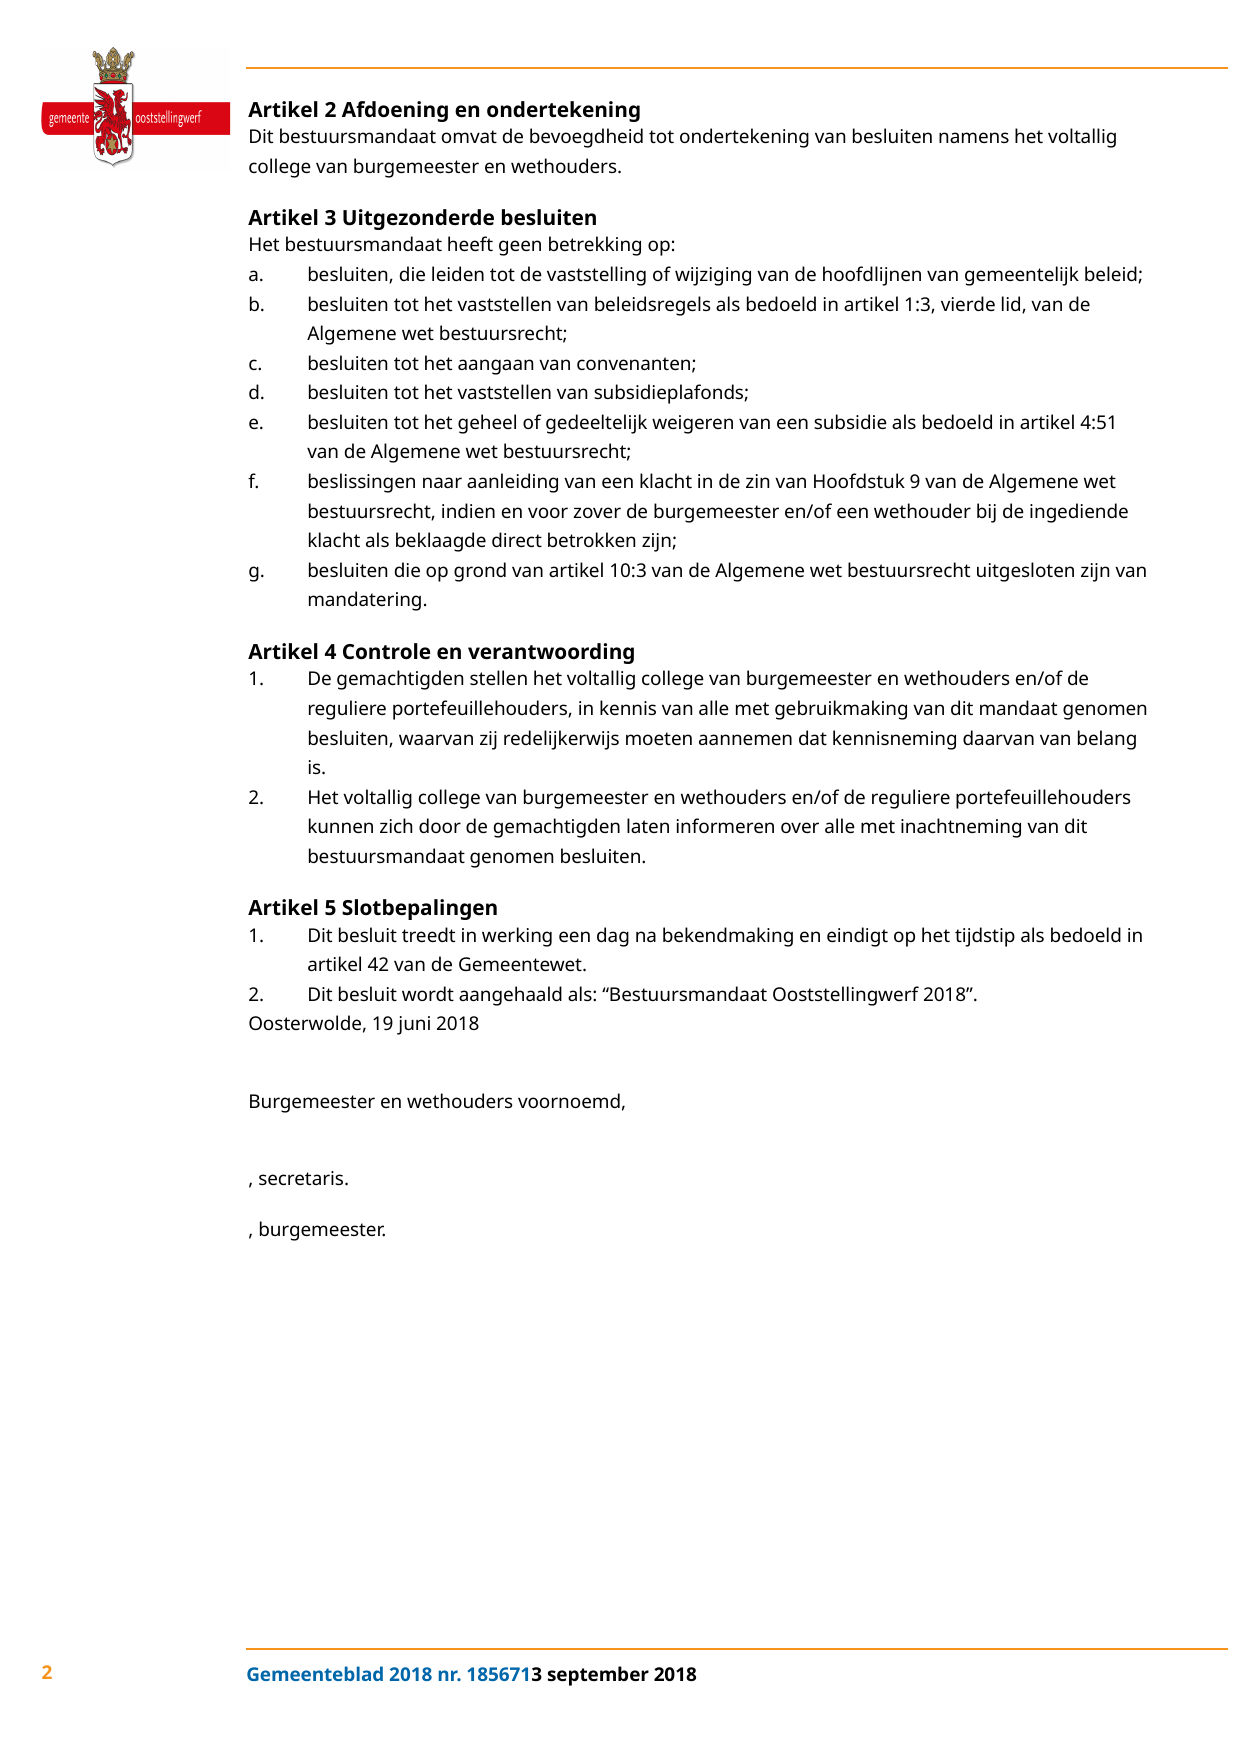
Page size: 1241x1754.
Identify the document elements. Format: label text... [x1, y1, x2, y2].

text Artikel 3 Uitgezonderde besluiten [248, 203, 1152, 232]
text Artikel 5 Slotbepalingen [248, 893, 1152, 922]
list besluiten, die leiden tot de vaststelling of wijziging van de hoofdlijnen van gemeentelijk beleid; [248, 261, 1152, 287]
text Artikel 2 Afdoening en ondertekening [248, 95, 1152, 123]
list Het voltallig college van burgemeester en wethouders en/of de reguliere portefeuillehouders kunnen zich door de gemachtigden laten informeren over alle met inachtneming van dit bestuursmandaat genomen besluiten. [248, 784, 1152, 869]
text Burgemeester en wethouders voornoemd, [248, 1088, 1152, 1113]
list besluiten die op grond van artikel 10:3 van de Algemene wet bestuursrecht uitgesloten zijn van mandatering. [248, 557, 1152, 612]
list Dit besluit treedt in werking een dag na bekendmaking en eindigt op het tijdstip als bedoeld in artikel 42 van de Gemeentewet. [248, 922, 1152, 977]
text Dit bestuursmandaat omvat de bevoegdheid tot ondertekening van besluiten namens het voltallig college van burgemeester en wethouders. [248, 123, 1152, 178]
text , burgemeester. [248, 1216, 1152, 1242]
text Oosterwolde, 19 juni 2018 [248, 1011, 1152, 1036]
list besluiten tot het aangaan van convenanten; [248, 350, 1152, 376]
list Dit besluit wordt aangehaald als: “Bestuursmandaat Ooststellingwerf 2018”. [248, 981, 1152, 1007]
text Het bestuursmandaat heeft geen betrekking op: [248, 232, 1152, 257]
list besluiten tot het vaststellen van subsidieplafonds; [248, 379, 1152, 405]
list besluiten tot het vaststellen van beleidsregels als bedoeld in artikel 1:3, vierde lid, van de Algemene wet bestuursrecht; [248, 291, 1152, 346]
text Artikel 4 Controle en verantwoording [248, 637, 1152, 666]
list beslissingen naar aanleiding van een klacht in de zin van Hoofdstuk 9 van de Algemene wet bestuursrecht, indien en voor zover de burgemeester en/of een wethouder bij de ingediende klacht als beklaagde direct betrokken zijn; [248, 468, 1152, 553]
list besluiten tot het geheel of gedeeltelijk weigeren van een subsidie als bedoeld in artikel 4:51 van de Algemene wet bestuursrecht; [248, 409, 1152, 464]
picture [41, 47, 231, 172]
text , secretaris. [248, 1165, 1152, 1191]
list De gemachtigden stellen het voltallig college van burgemeester en wethouders en/of de reguliere portefeuillehouders, in kennis van alle met gebruikmaking van dit mandaat genomen besluiten, waarvan zij redelijkerwijs moeten aannemen dat kennisneming daarvan van belang is. [248, 666, 1152, 780]
